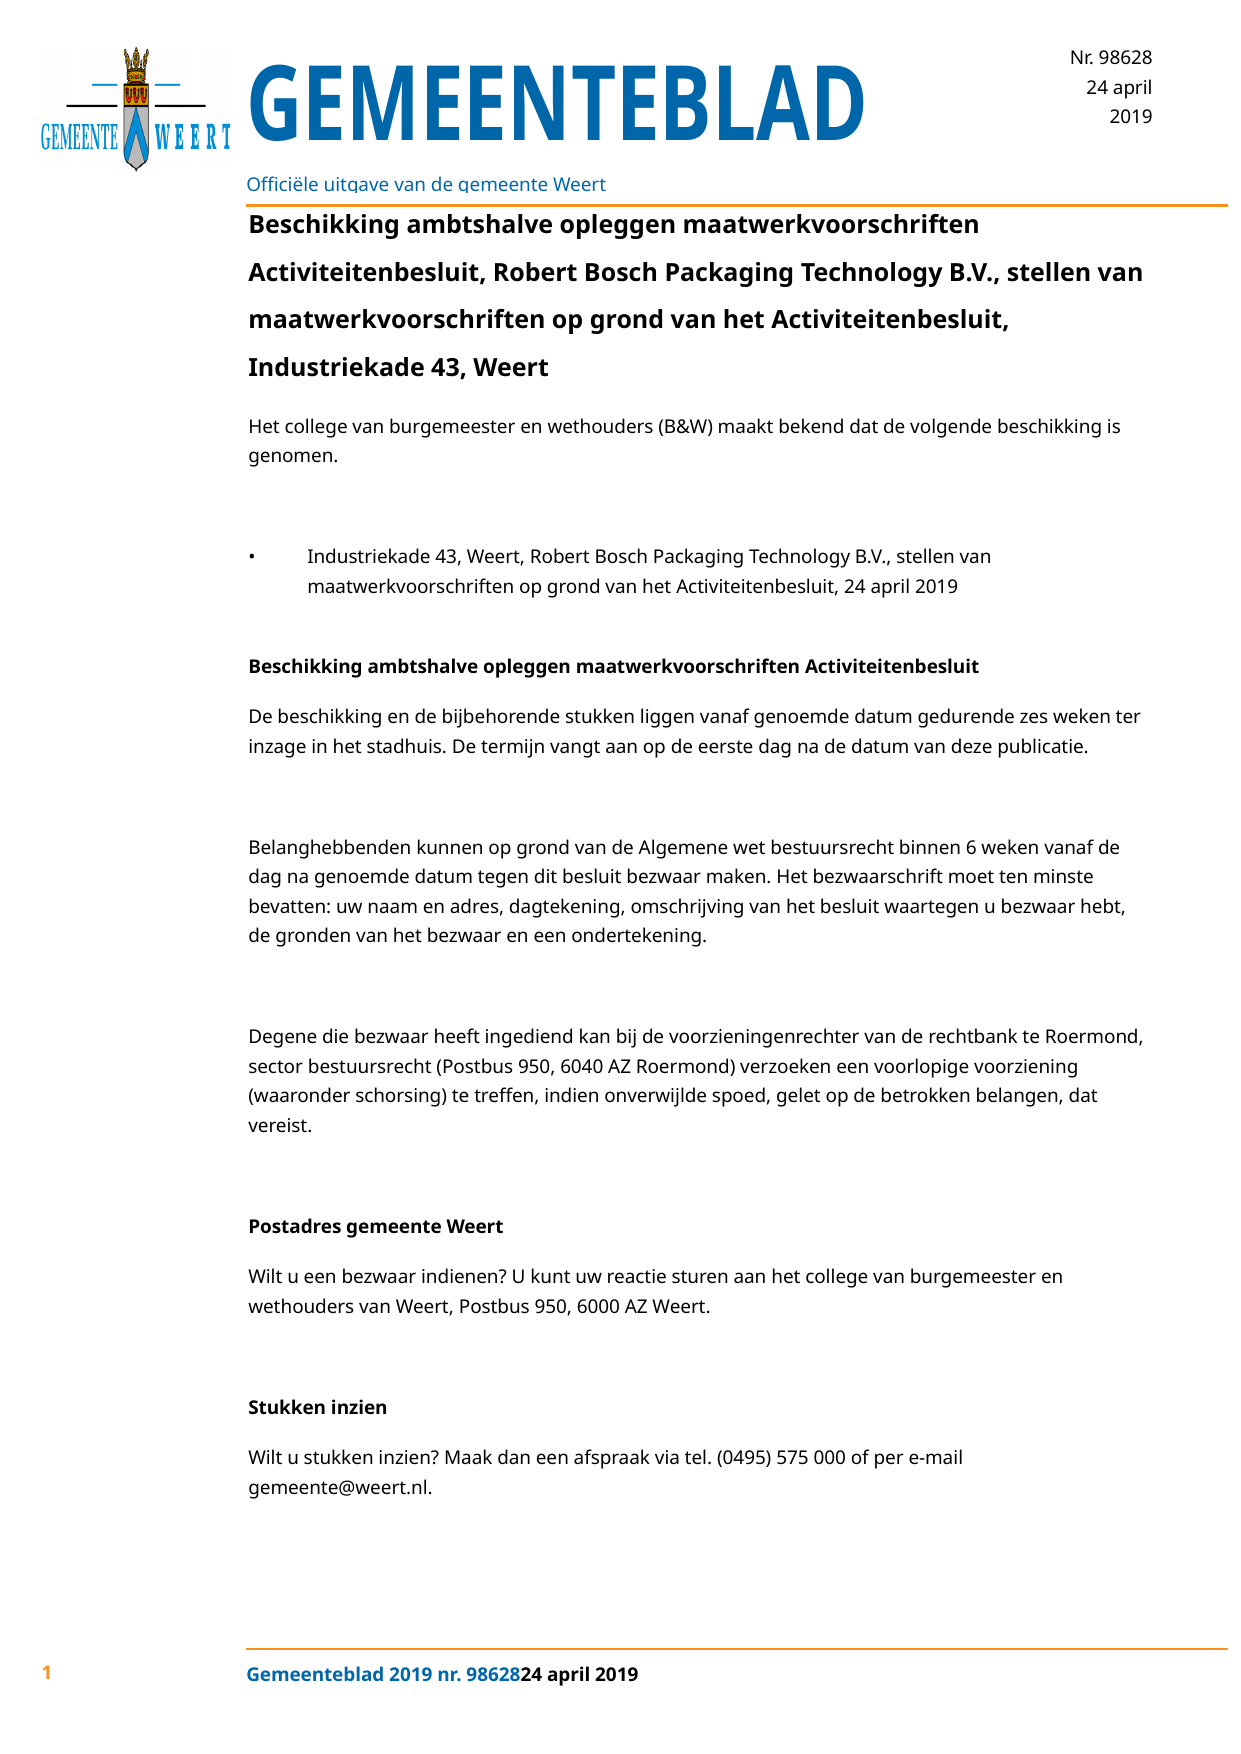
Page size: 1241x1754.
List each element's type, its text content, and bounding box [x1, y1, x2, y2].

text Wilt u een bezwaar indienen? U kunt uw reactie sturen aan het college van burgemeester en wethouders van Weert, Postbus 950, 6000 AZ Weert. [248, 1263, 1152, 1319]
list Industriekade 43, Weert, Robert Bosch Packaging Technology B.V., stellen van maatwerkvoorschriften op grond van het Activiteitenbesluit, 24 april 2019 [248, 543, 1152, 599]
picture [41, 47, 231, 172]
text Stukken inzien [248, 1394, 1152, 1420]
text Degene die bezwaar heeft ingediend kan bij de voorzieningenrechter van de rechtbank te Roermond, sector bestuursrecht (Postbus 950, 6040 AZ Roermond) verzoeken een voorlopige voorziening (waaronder schorsing) te treffen, indien onverwijlde spoed, gelet op de betrokken belangen, dat vereist. [248, 1023, 1152, 1138]
text Beschikking ambtshalve opleggen maatwerkvoorschriften Activiteitenbesluit, Robert Bosch Packaging Technology B.V., stellen van maatwerkvoorschriften op grond van het Activiteitenbesluit, Industriekade 43, Weert [248, 207, 1152, 384]
text Wilt u stukken inzien? Maak dan een afspraak via tel. (0495) 575 000 of per e-mail gemeente@weert.nl. [248, 1444, 1152, 1500]
text De beschikking en de bijbehorende stukken liggen vanaf genoemde datum gedurende zes weken ter inzage in het stadhuis. De termijn vangt aan op de eerste dag na de datum van deze publicatie. [248, 703, 1152, 759]
text Beschikking ambtshalve opleggen maatwerkvoorschriften Activiteitenbesluit [248, 653, 1152, 679]
text Postadres gemeente Weert [248, 1213, 1152, 1239]
text Het college van burgemeester en wethouders (B&W) maakt bekend dat de volgende beschikking is genomen. [248, 413, 1152, 468]
text Belanghebbenden kunnen op grond van de Algemene wet bestuursrecht binnen 6 weken vanaf de dag na genoemde datum tegen dit besluit bezwaar maken. Het bezwaarschrift moet ten minste bevatten: uw naam en adres, dagtekening, omschrijving van het besluit waartegen u bezwaar hebt, de gronden van het bezwaar en een ondertekening. [248, 834, 1152, 948]
